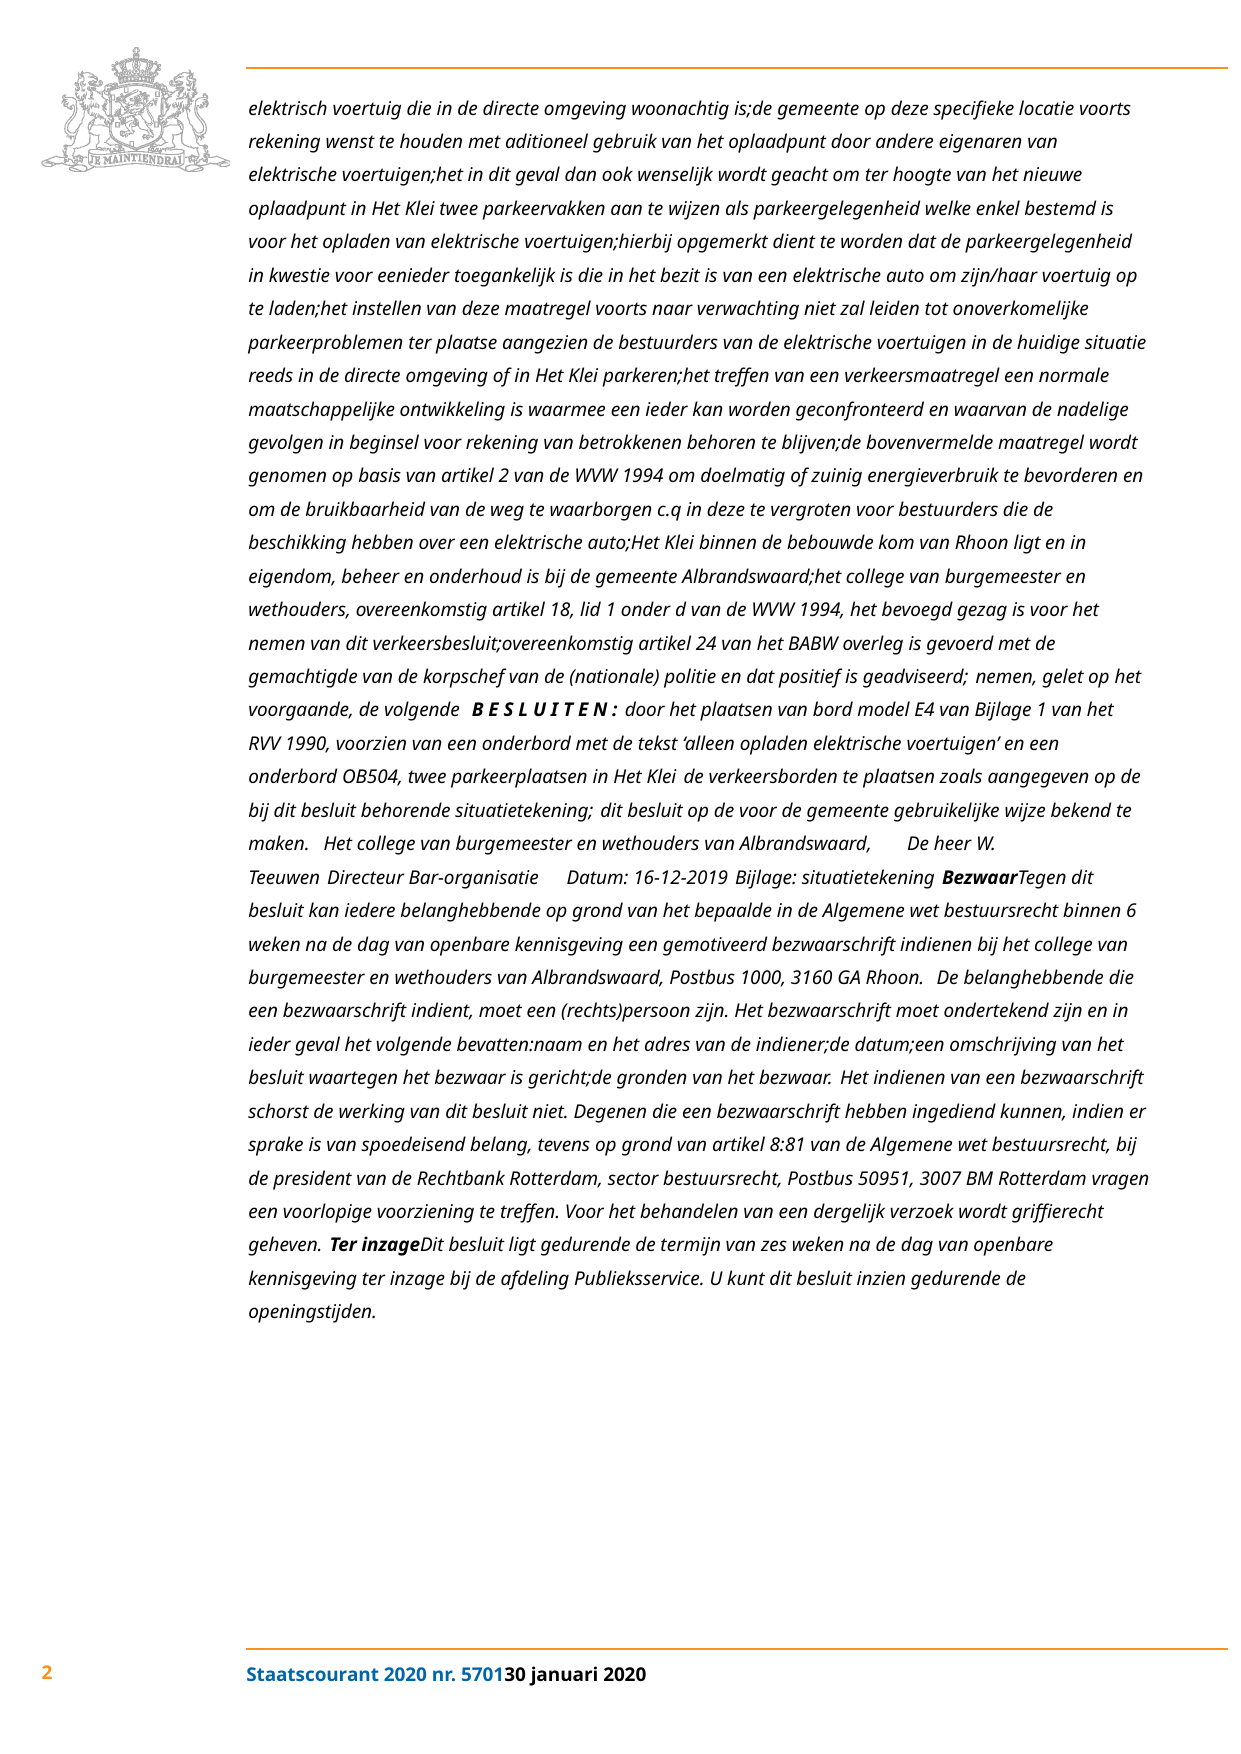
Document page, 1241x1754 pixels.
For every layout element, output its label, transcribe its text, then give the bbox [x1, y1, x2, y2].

text elektrisch voertuig die in de directe omgeving woonachtig is;de gemeente op deze specifieke locatie voorts rekening wenst te houden met aditioneel gebruik van het oplaadpunt door andere eigenaren van elektrische voertuigen;het in dit geval dan ook wenselijk wordt geacht om ter hoogte van het nieuwe oplaadpunt in Het Klei twee parkeervakken aan te wijzen als parkeergelegenheid welke enkel bestemd is voor het opladen van elektrische voertuigen;hierbij opgemerkt dient te worden dat de parkeergelegenheid in kwestie voor eenieder toegankelijk is die in het bezit is van een elektrische auto om zijn/haar voertuig op te laden;het instellen van deze maatregel voorts naar verwachting niet zal leiden tot onoverkomelijke parkeerproblemen ter plaatse aangezien de bestuurders van de elektrische voertuigen in de huidige situatie reeds in de directe omgeving of in Het Klei parkeren;het treffen van een verkeersmaatregel een normale maatschappelijke ontwikkeling is waarmee een ieder kan worden geconfronteerd en waarvan de nadelige gevolgen in beginsel voor rekening van betrokkenen behoren te blijven;de bovenvermelde maatregel wordt genomen op basis van artikel 2 van de WVW 1994 om doelmatig of zuinig energieverbruik te bevorderen en om de bruikbaarheid van de weg te waarborgen c.q in deze te vergroten voor bestuurders die de beschikking hebben over een elektrische auto;Het Klei binnen de bebouwde kom van Rhoon ligt en in eigendom, beheer en onderhoud is bij de gemeente Albrandswaard;het college van burgemeester en wethouders, overeenkomstig artikel 18, lid 1 onder d van de WVW 1994, het bevoegd gezag is voor het nemen van dit verkeersbesluit;overeenkomstig artikel 24 van het BABW overleg is gevoerd met de gemachtigde van de korpschef van de (nationale) politie en dat positief is geadviseerd; nemen, gelet op het voorgaande, de volgende B E S L U I T E N : door het plaatsen van bord model E4 van Bijlage 1 van het RVV 1990, voorzien van een onderbord met de tekst ‘alleen opladen elektrische voertuigen’ en een onderbord OB504, twee parkeerplaatsen in Het Klei de verkeersborden te plaatsen zoals aangegeven op de bij dit besluit behorende situatietekening; dit besluit op de voor de gemeente gebruikelijke wijze bekend te maken. Het college van burgemeester en wethouders van Albrandswaard, De heer W. Teeuwen Directeur Bar-organisatie Datum: 16-12-2019 Bijlage: situatietekening BezwaarTegen dit besluit kan iedere belanghebbende op grond van het bepaalde in de Algemene wet bestuursrecht binnen 6 weken na de dag van openbare kennisgeving een gemotiveerd bezwaarschrift indienen bij het college van burgemeester en wethouders van Albrandswaard, Postbus 1000, 3160 GA Rhoon. De belanghebbende die een bezwaarschrift indient, moet een (rechts)persoon zijn. Het bezwaarschrift moet ondertekend zijn en in ieder geval het volgende bevatten:naam en het adres van de indiener;de datum;een omschrijving van het besluit waartegen het bezwaar is gericht;de gronden van het bezwaar. Het indienen van een bezwaarschrift schorst de werking van dit besluit niet. Degenen die een bezwaarschrift hebben ingediend kunnen, indien er sprake is van spoedeisend belang, tevens op grond van artikel 8:81 van de Algemene wet bestuursrecht, bij de president van de Rechtbank Rotterdam, sector bestuursrecht, Postbus 50951, 3007 BM Rotterdam vragen een voorlopige voorziening te treffen. Voor het behandelen van een dergelijk verzoek wordt griffierecht geheven. Ter inzageDit besluit ligt gedurende de termijn van zes weken na de dag van openbare kennisgeving ter inzage bij de afdeling Publieksservice. U kunt dit besluit inzien gedurende de openingstijden. [248, 95, 1152, 1324]
picture [41, 47, 231, 172]
